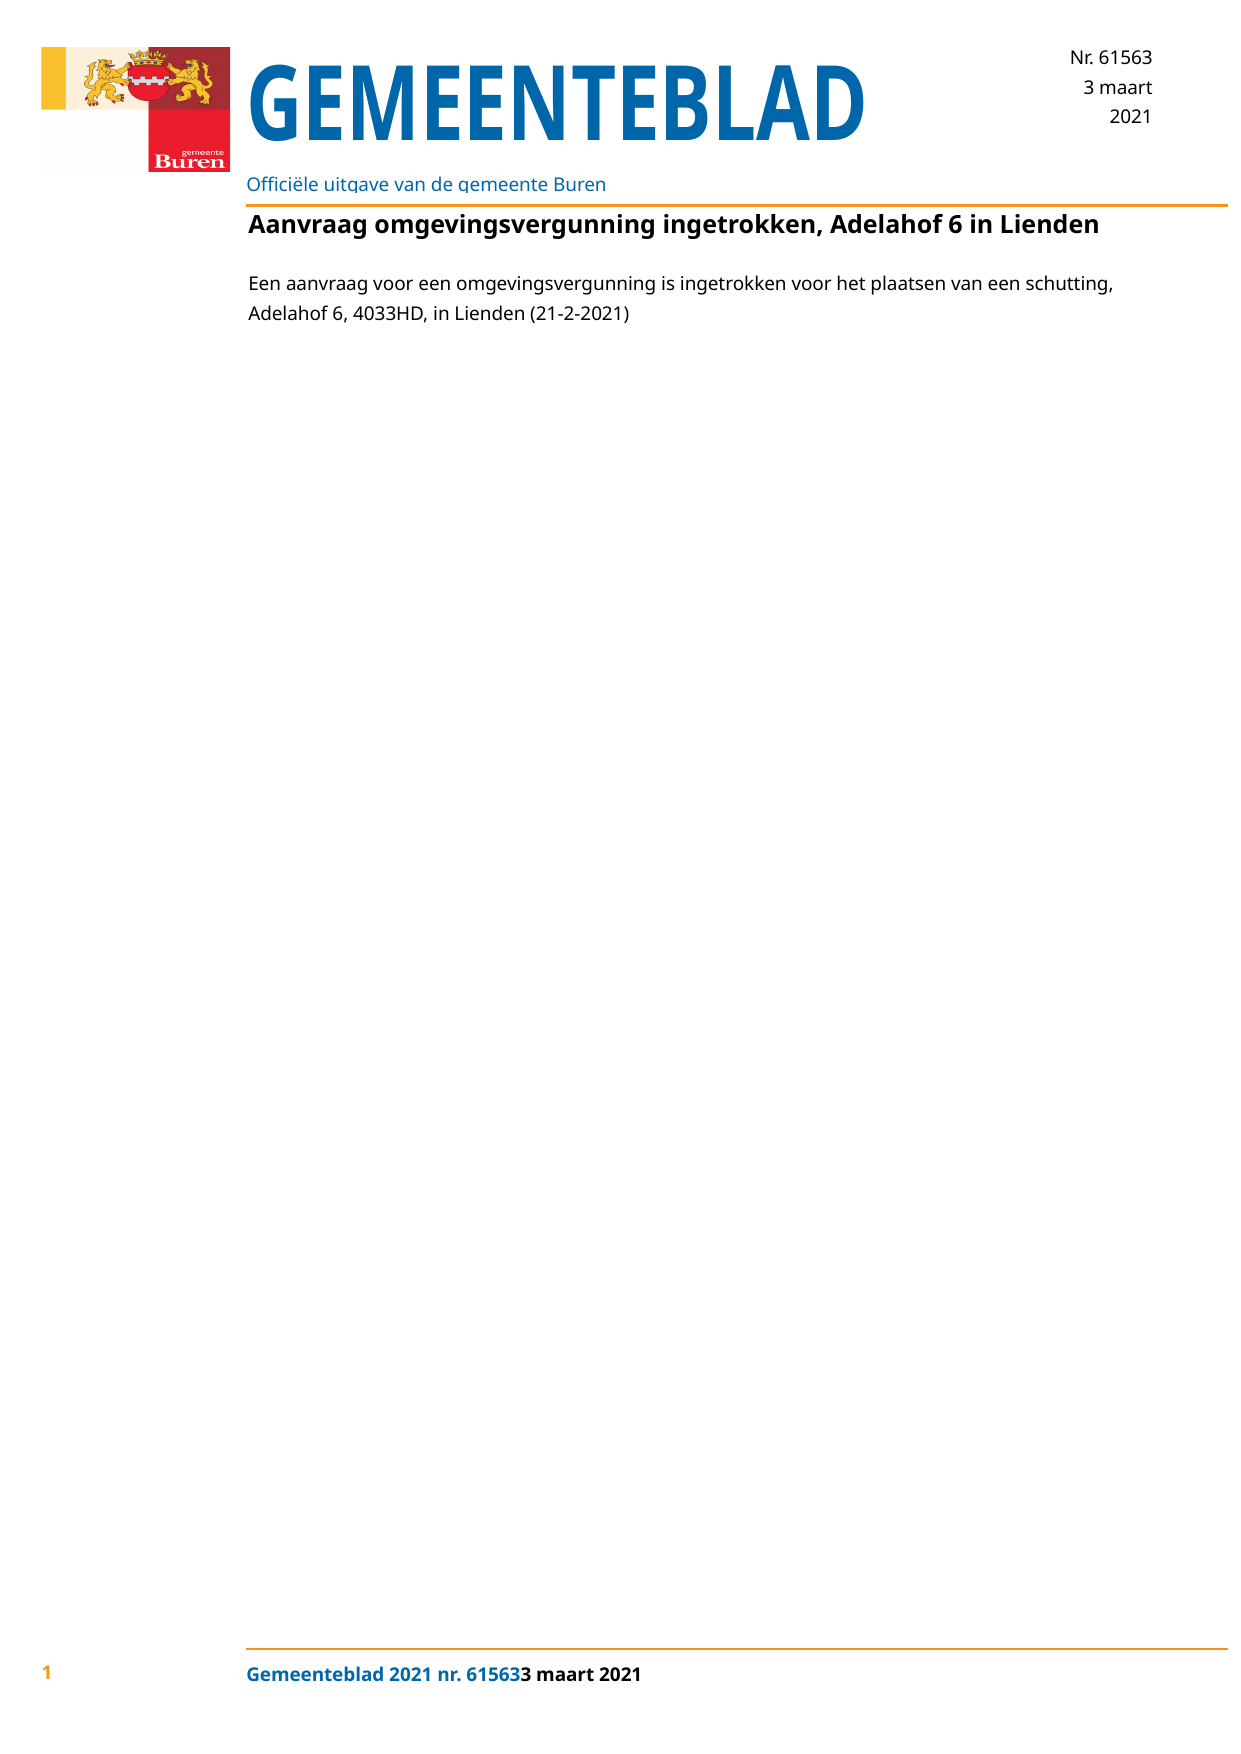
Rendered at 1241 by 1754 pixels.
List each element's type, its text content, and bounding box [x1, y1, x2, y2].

picture [41, 47, 231, 172]
text Een aanvraag voor een omgevingsvergunning is ingetrokken voor het plaatsen van een schutting, Adelahof 6, 4033HD, in Lienden (21-2-2021) [248, 270, 1152, 326]
text Aanvraag omgevingsvergunning ingetrokken, Adelahof 6 in Lienden [248, 207, 1152, 241]
